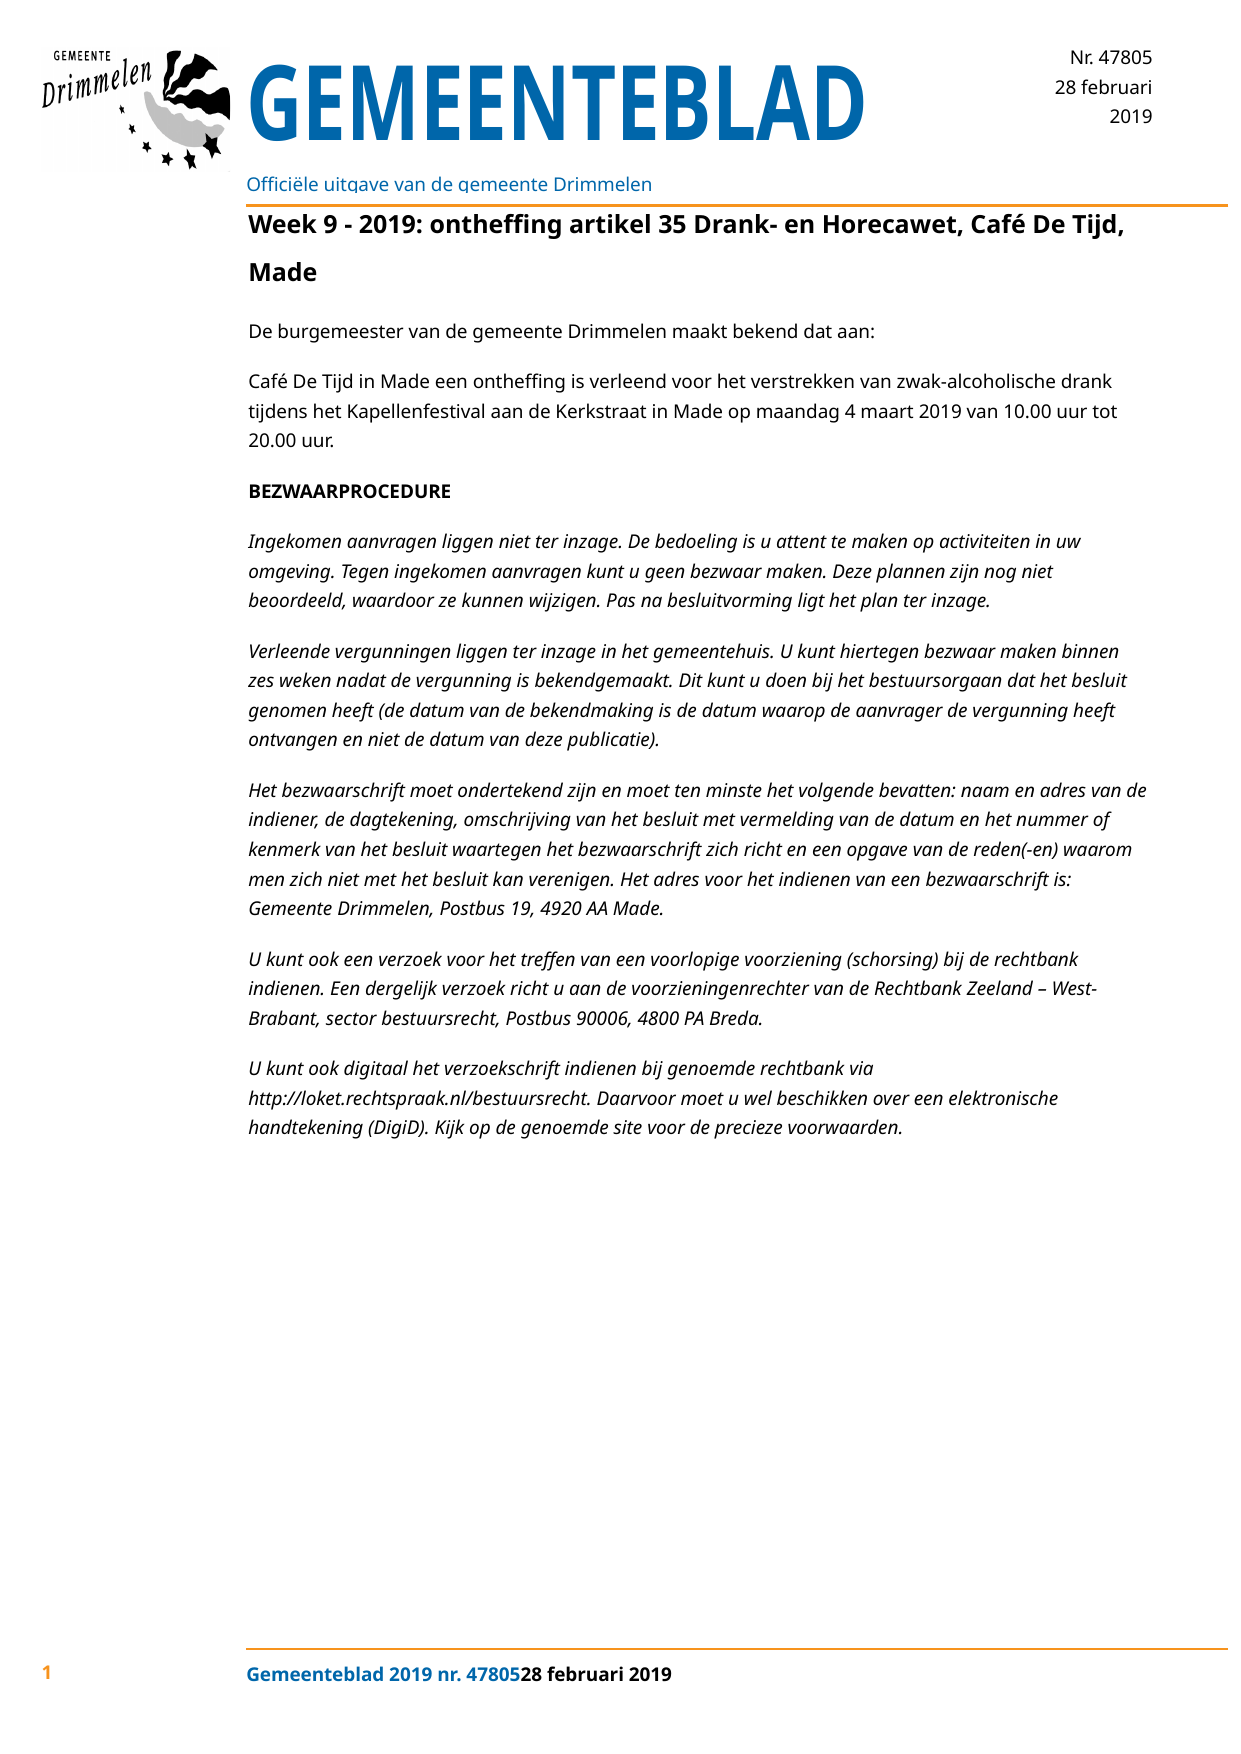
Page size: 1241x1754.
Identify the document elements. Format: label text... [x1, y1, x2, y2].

text Verleende vergunningen liggen ter inzage in het gemeentehuis. U kunt hiertegen bezwaar maken binnen zes weken nadat de vergunning is bekendgemaakt. Dit kunt u doen bij het bestuursorgaan dat het besluit genomen heeft (de datum van de bekendmaking is de datum waarop de aanvrager de vergunning heeft ontvangen en niet de datum van deze publicatie). [248, 638, 1152, 752]
text De burgemeester van de gemeente Drimmelen maakt bekend dat aan: [248, 318, 1152, 344]
text U kunt ook een verzoek voor het treffen van een voorlopige voorziening (schorsing) bij de rechtbank indienen. Een dergelijk verzoek richt u aan de voorzieningenrechter van de Rechtbank Zeeland – West-Brabant, sector bestuursrecht, Postbus 90006, 4800 PA Breda. [248, 946, 1152, 1031]
picture [41, 47, 231, 172]
text Het bezwaarschrift moet ondertekend zijn en moet ten minste het volgende bevatten: naam en adres van de indiener, de dagtekening, omschrijving van het besluit met vermelding van de datum en het nummer of kenmerk van het besluit waartegen het bezwaarschrift zich richt en een opgave van de reden(-en) waarom men zich niet met het besluit kan verenigen. Het adres voor het indienen van een bezwaarschrift is: Gemeente Drimmelen, Postbus 19, 4920 AA Made. [248, 777, 1152, 921]
text Ingekomen aanvragen liggen niet ter inzage. De bedoeling is u attent te maken op activiteiten in uw omgeving. Tegen ingekomen aanvragen kunt u geen bezwaar maken. Deze plannen zijn nog niet beoordeeld, waardoor ze kunnen wijzigen. Pas na besluitvorming ligt het plan ter inzage. [248, 528, 1152, 613]
text BEZWAARPROCEDURE [248, 478, 1152, 504]
text Week 9 - 2019: ontheffing artikel 35 Drank- en Horecawet, Café De Tijd, Made [248, 207, 1152, 288]
text Café De Tijd in Made een ontheffing is verleend voor het verstrekken van zwak-alcoholische drank tijdens het Kapellenfestival aan de Kerkstraat in Made op maandag 4 maart 2019 van 10.00 uur tot 20.00 uur. [248, 368, 1152, 453]
text U kunt ook digitaal het verzoekschrift indienen bij genoemde rechtbank via http://loket.rechtspraak.nl/bestuursrecht. Daarvoor moet u wel beschikken over een elektronische handtekening (DigiD). Kijk op de genoemde site voor de precieze voorwaarden. [248, 1055, 1152, 1140]
